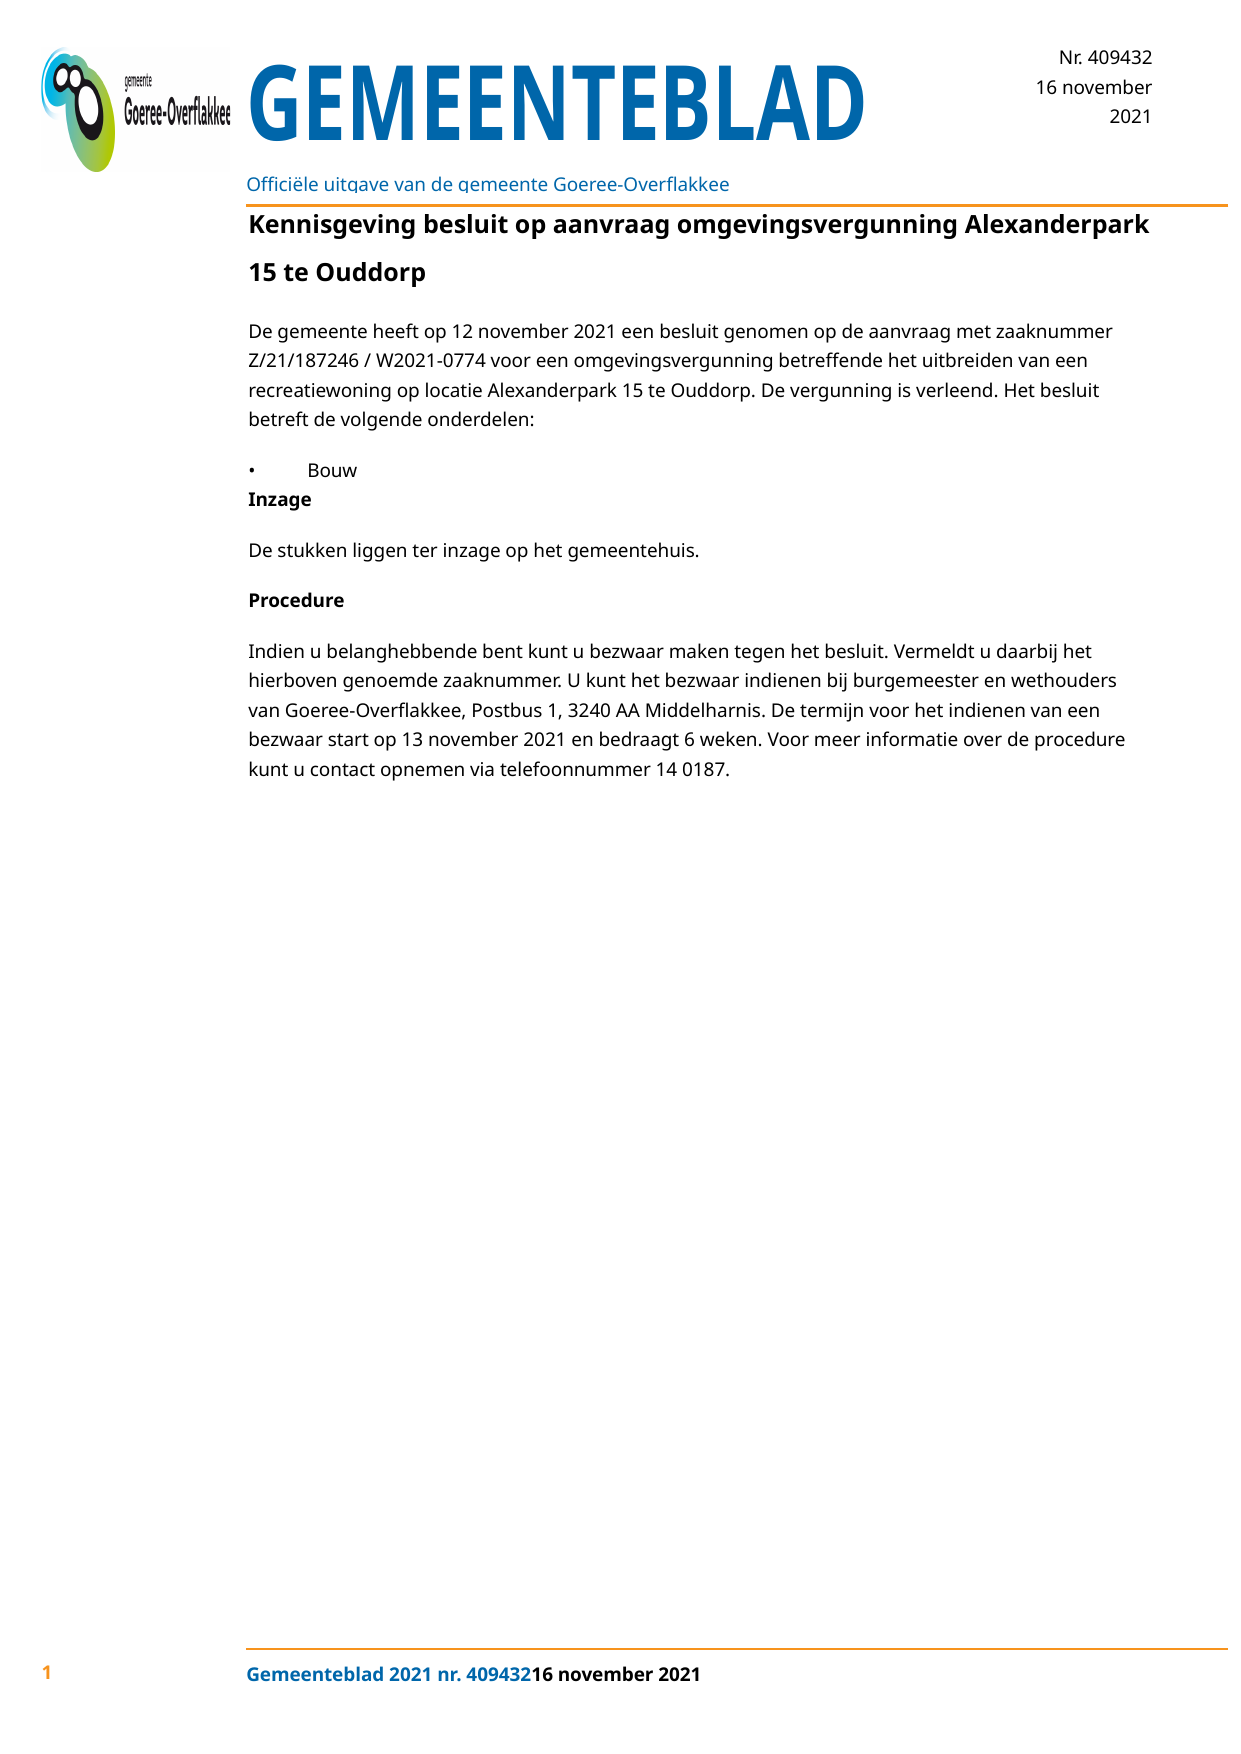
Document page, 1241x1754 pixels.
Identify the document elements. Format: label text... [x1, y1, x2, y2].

list Bouw [248, 457, 1152, 483]
text Inzage [248, 487, 1152, 512]
text Kennisgeving besluit op aanvraag omgevingsvergunning Alexanderpark 15 te Ouddorp [248, 207, 1152, 288]
text Procedure [248, 587, 1152, 613]
picture [41, 47, 231, 172]
text De stukken liggen ter inzage op het gemeentehuis. [248, 537, 1152, 563]
text Indien u belanghebbende bent kunt u bezwaar maken tegen het besluit. Vermeldt u daarbij het hierboven genoemde zaaknummer. U kunt het bezwaar indienen bij burgemeester en wethouders van Goeree-Overflakkee, Postbus 1, 3240 AA Middelharnis. De termijn voor het indienen van een bezwaar start op 13 november 2021 en bedraagt 6 weken. Voor meer informatie over de procedure kunt u contact opnemen via telefoonnummer 14 0187. [248, 638, 1152, 782]
text De gemeente heeft op 12 november 2021 een besluit genomen op de aanvraag met zaaknummer Z/21/187246 / W2021-0774 voor een omgevingsvergunning betreffende het uitbreiden van een recreatiewoning op locatie Alexanderpark 15 te Ouddorp. De vergunning is verleend. Het besluit betreft de volgende onderdelen: [248, 318, 1152, 432]
